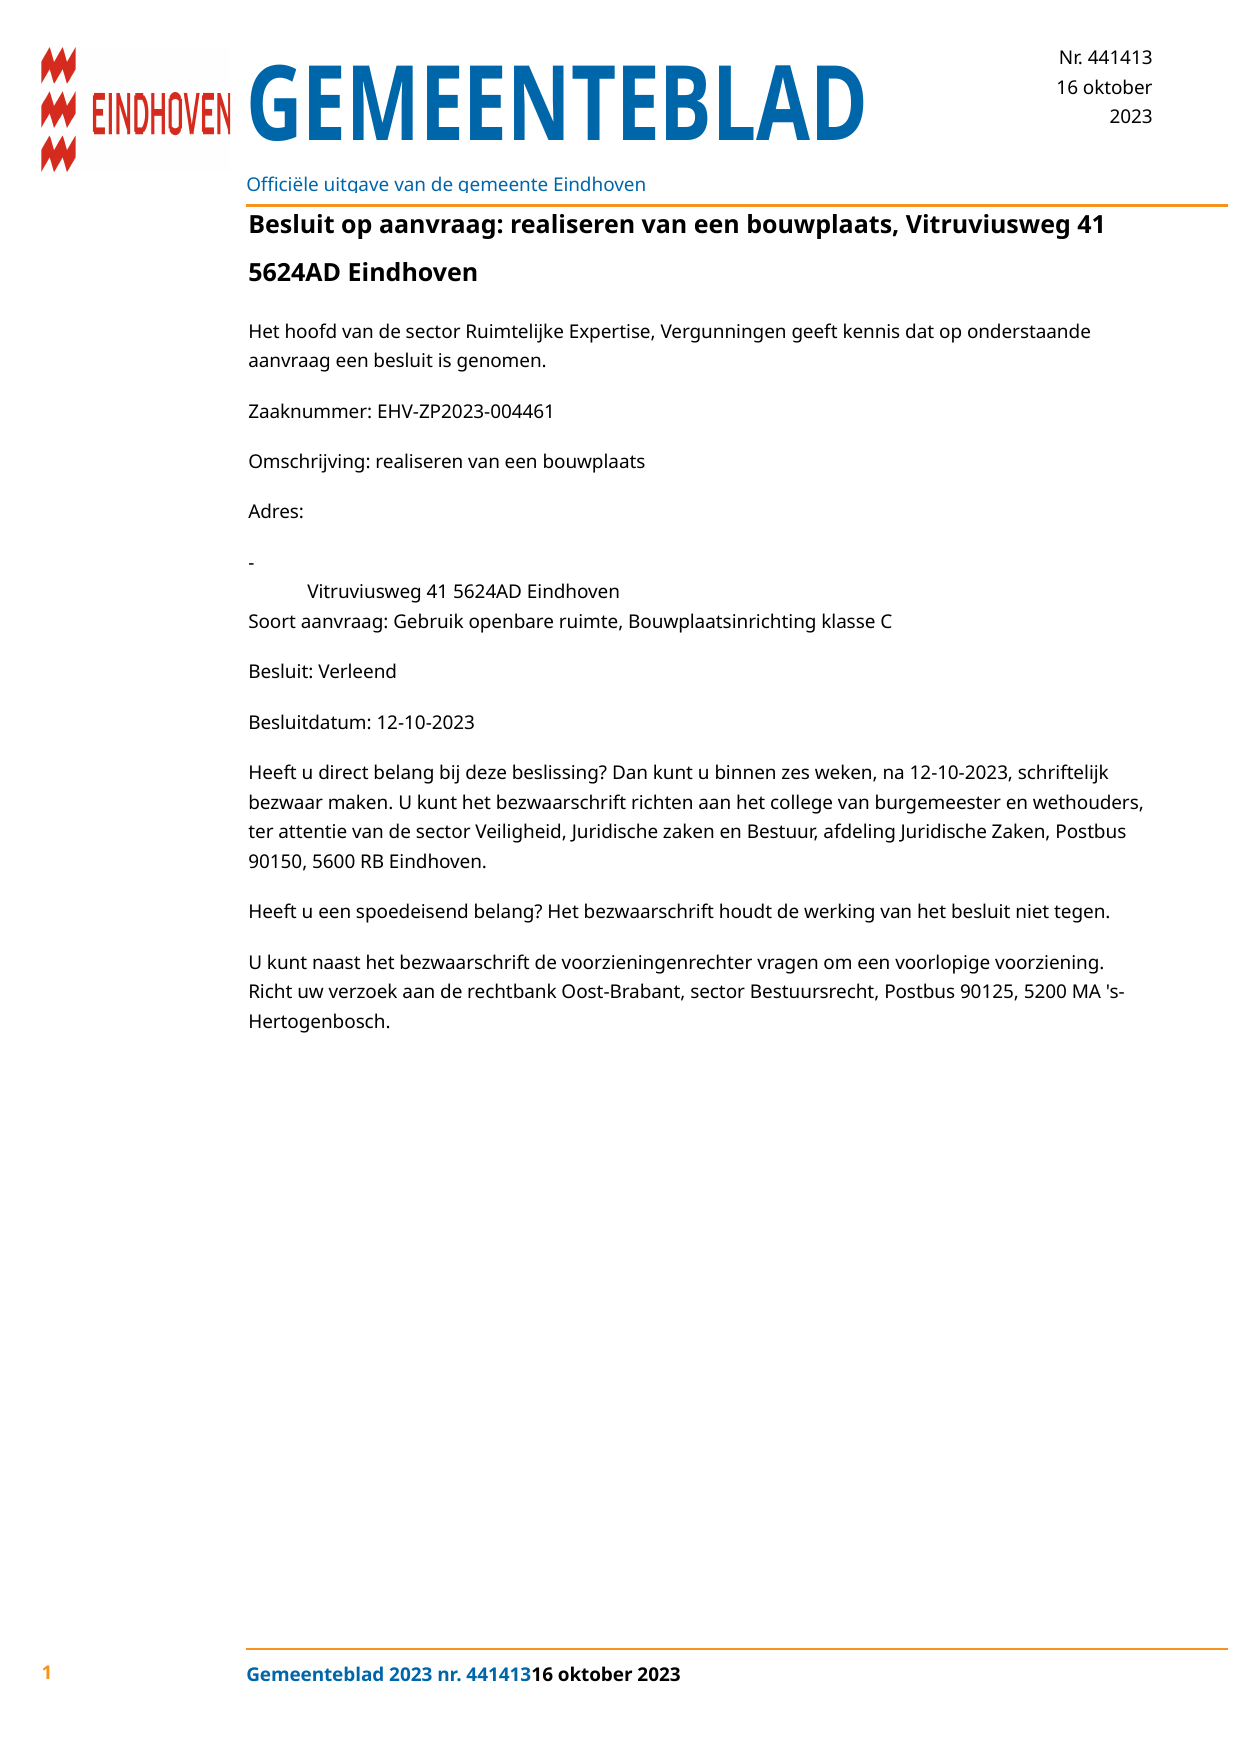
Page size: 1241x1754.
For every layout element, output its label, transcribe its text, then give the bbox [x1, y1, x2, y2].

text U kunt naast het bezwaarschrift de voorzieningenrechter vragen om een voorlopige voorziening. Richt uw verzoek aan de rechtbank Oost-Brabant, sector Bestuursrecht, Postbus 90125, 5200 MA 's-Hertogenbosch. [248, 949, 1152, 1034]
text Besluit op aanvraag: realiseren van een bouwplaats, Vitruviusweg 41 5624AD Eindhoven [248, 207, 1152, 288]
text Heeft u direct belang bij deze beslissing? Dan kunt u binnen zes weken, na 12-10-2023, schriftelijk bezwaar maken. U kunt het bezwaarschrift richten aan het college van burgemeester en wethouders, ter attentie van de sector Veiligheid, Juridische zaken en Bestuur, afdeling Juridische Zaken, Postbus 90150, 5600 RB Eindhoven. [248, 759, 1152, 874]
text Besluit: Verleend [248, 659, 1152, 684]
picture [41, 47, 231, 172]
text Soort aanvraag: Gebruik openbare ruimte, Bouwplaatsinrichting klasse C [248, 608, 1152, 634]
text Zaaknummer: EHV-ZP2023-004461 [248, 398, 1152, 424]
text Adres: [248, 499, 1152, 524]
text Besluitdatum: 12-10-2023 [248, 709, 1152, 735]
text Het hoofd van de sector Ruimtelijke Expertise, Vergunningen geeft kennis dat op onderstaande aanvraag een besluit is genomen. [248, 318, 1152, 373]
text Omschrijving: realiseren van een bouwplaats [248, 448, 1152, 474]
list Vitruviusweg 41 5624AD Eindhoven [248, 579, 1152, 604]
text Heeft u een spoedeisend belang? Het bezwaarschrift houdt de werking van het besluit niet tegen. [248, 899, 1152, 924]
